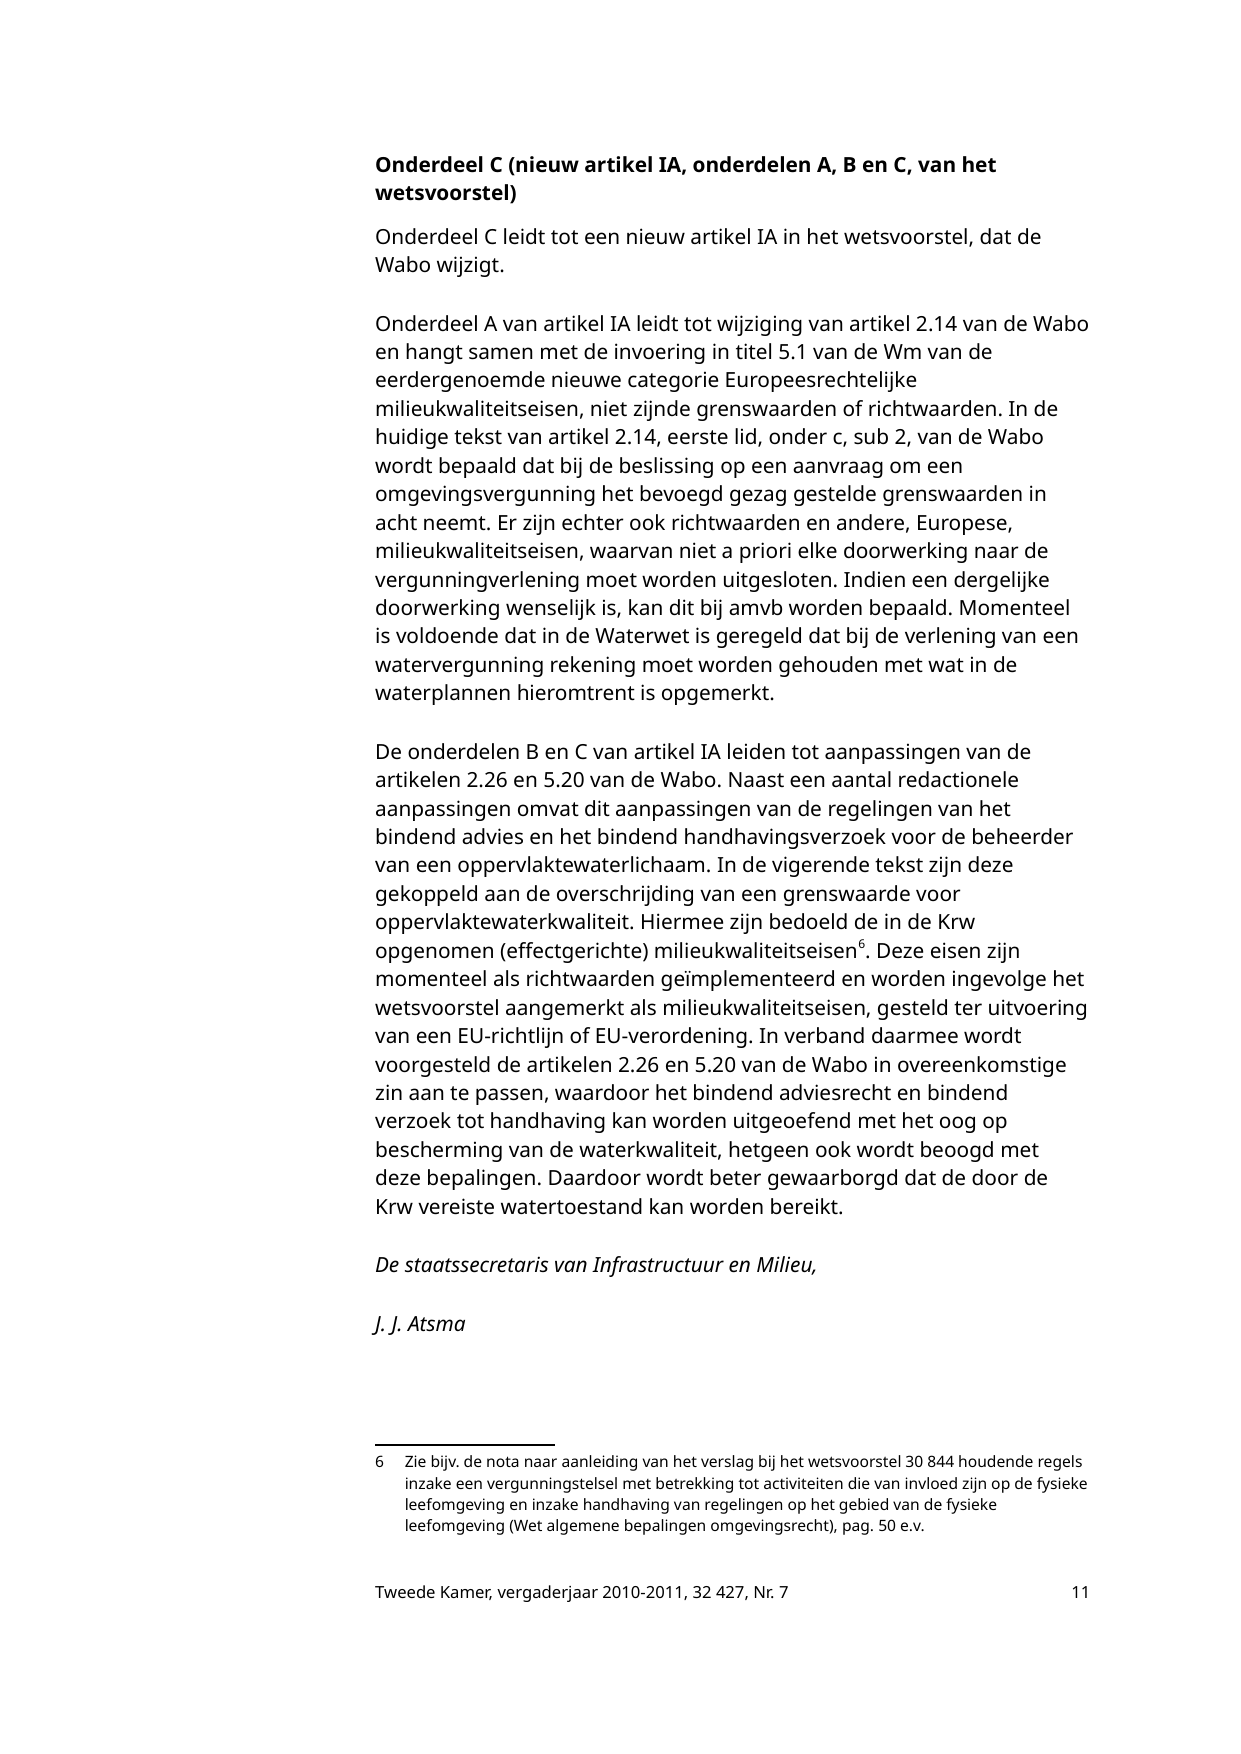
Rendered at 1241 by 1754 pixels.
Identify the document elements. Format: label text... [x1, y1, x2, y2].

text Onderdeel C leidt tot een nieuw artikel IA in het wetsvoorstel, dat de Wabo wijzigt. [375, 222, 1090, 279]
text De staatssecretaris van Infrastructuur en Milieu, [375, 1250, 1090, 1279]
text Onderdeel C (nieuw artikel IA, onderdelen A, B en C, van het wetsvoorstel) [375, 150, 1090, 207]
text De onderdelen B en C van artikel IA leiden tot aanpassingen van de artikelen 2.26 en 5.20 van de Wabo. Naast een aantal redactionele aanpassingen omvat dit aanpassingen van de regelingen van het bindend advies en het bindend handhavingsverzoek voor de beheerder van een oppervlaktewaterlichaam. In de vigerende tekst zijn deze gekoppeld aan de overschrijding van een grenswaarde voor oppervlaktewaterkwaliteit. Hiermee zijn bedoeld de in de Krw opgenomen (effectgerichte) milieukwaliteitseisen. Deze eisen zijn momenteel als richtwaarden geïmplementeerd en worden ingevolge het wetsvoorstel aangemerkt als milieukwaliteitseisen, gesteld ter uitvoering van een EU-richtlijn of EU-verordening. In verband daarmee wordt voorgesteld de artikelen 2.26 en 5.20 van de Wabo in overeenkomstige zin aan te passen, waardoor het bindend adviesrecht en bindend verzoek tot handhaving kan worden uitgeoefend met het oog op bescherming van de waterkwaliteit, hetgeen ook wordt beoogd met deze bepalingen. Daardoor wordt beter gewaarborgd dat de door de Krw vereiste watertoestand kan worden bereikt. [375, 737, 1090, 1220]
text Zie bijv. de nota naar aanleiding van het verslag bij het wetsvoorstel 30 844 houdende regels inzake een vergunningstelsel met betrekking tot activiteiten die van invloed zijn op de fysieke leefomgeving en inzake handhaving van regelingen op het gebied van de fysieke leefomgeving (Wet algemene bepalingen omgevingsrecht), pag. 50 e.v. [375, 1394, 1090, 1536]
text J. J. Atsma [375, 1309, 1090, 1337]
text Onderdeel A van artikel IA leidt tot wijziging van artikel 2.14 van de Wabo en hangt samen met de invoering in titel 5.1 van de Wm van de eerdergenoemde nieuwe categorie Europeesrechtelijke milieukwaliteitseisen, niet zijnde grenswaarden of richtwaarden. In de huidige tekst van artikel 2.14, eerste lid, onder c, sub 2, van de Wabo wordt bepaald dat bij de beslissing op een aanvraag om een omgevingsvergunning het bevoegd gezag gestelde grenswaarden in acht neemt. Er zijn echter ook richtwaarden en andere, Europese, milieukwaliteitseisen, waarvan niet a priori elke doorwerking naar de vergunningverlening moet worden uitgesloten. Indien een dergelijke doorwerking wenselijk is, kan dit bij amvb worden bepaald. Momenteel is voldoende dat in de Waterwet is geregeld dat bij de verlening van een watervergunning rekening moet worden gehouden met wat in de waterplannen hieromtrent is opgemerkt. [375, 309, 1090, 707]
